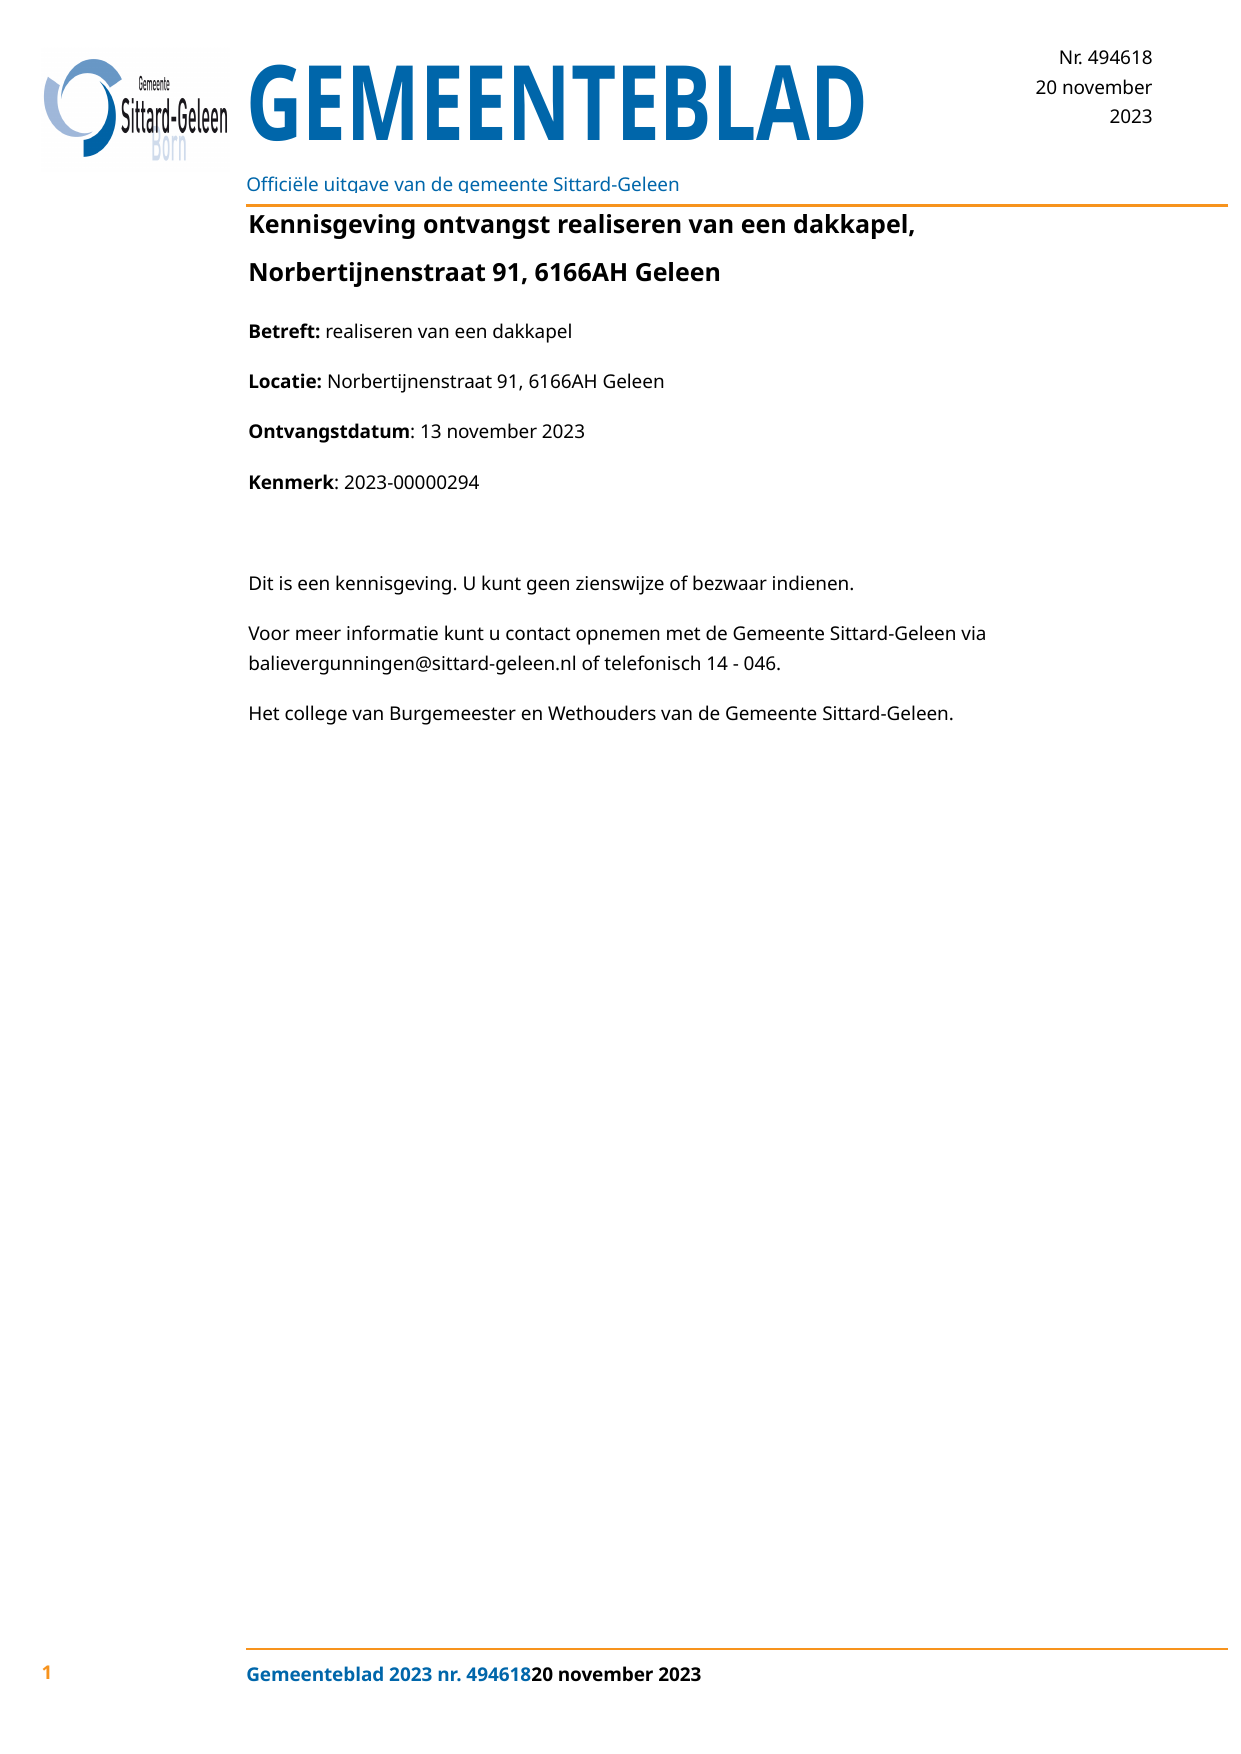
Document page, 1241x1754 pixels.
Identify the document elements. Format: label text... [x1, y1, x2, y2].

text Voor meer informatie kunt u contact opnemen met de Gemeente Sittard-Geleen via balievergunningen@sittard-geleen.nl of telefonisch 14 - 046. [248, 620, 1152, 676]
text Ontvangstdatum: 13 november 2023 [248, 419, 1152, 444]
text Het college van Burgemeester en Wethouders van de Gemeente Sittard-Geleen. [248, 700, 1152, 726]
text Kennisgeving ontvangst realiseren van een dakkapel, Norbertijnenstraat 91, 6166AH Geleen [248, 207, 1152, 288]
picture [41, 47, 231, 172]
text Kenmerk: 2023-00000294 [248, 469, 1152, 495]
text Dit is een kennisgeving. U kunt geen zienswijze of bezwaar indienen. [248, 570, 1152, 596]
text Betreft: realiseren van een dakkapel [248, 318, 1152, 344]
text Locatie: Norbertijnenstraat 91, 6166AH Geleen [248, 368, 1152, 394]
